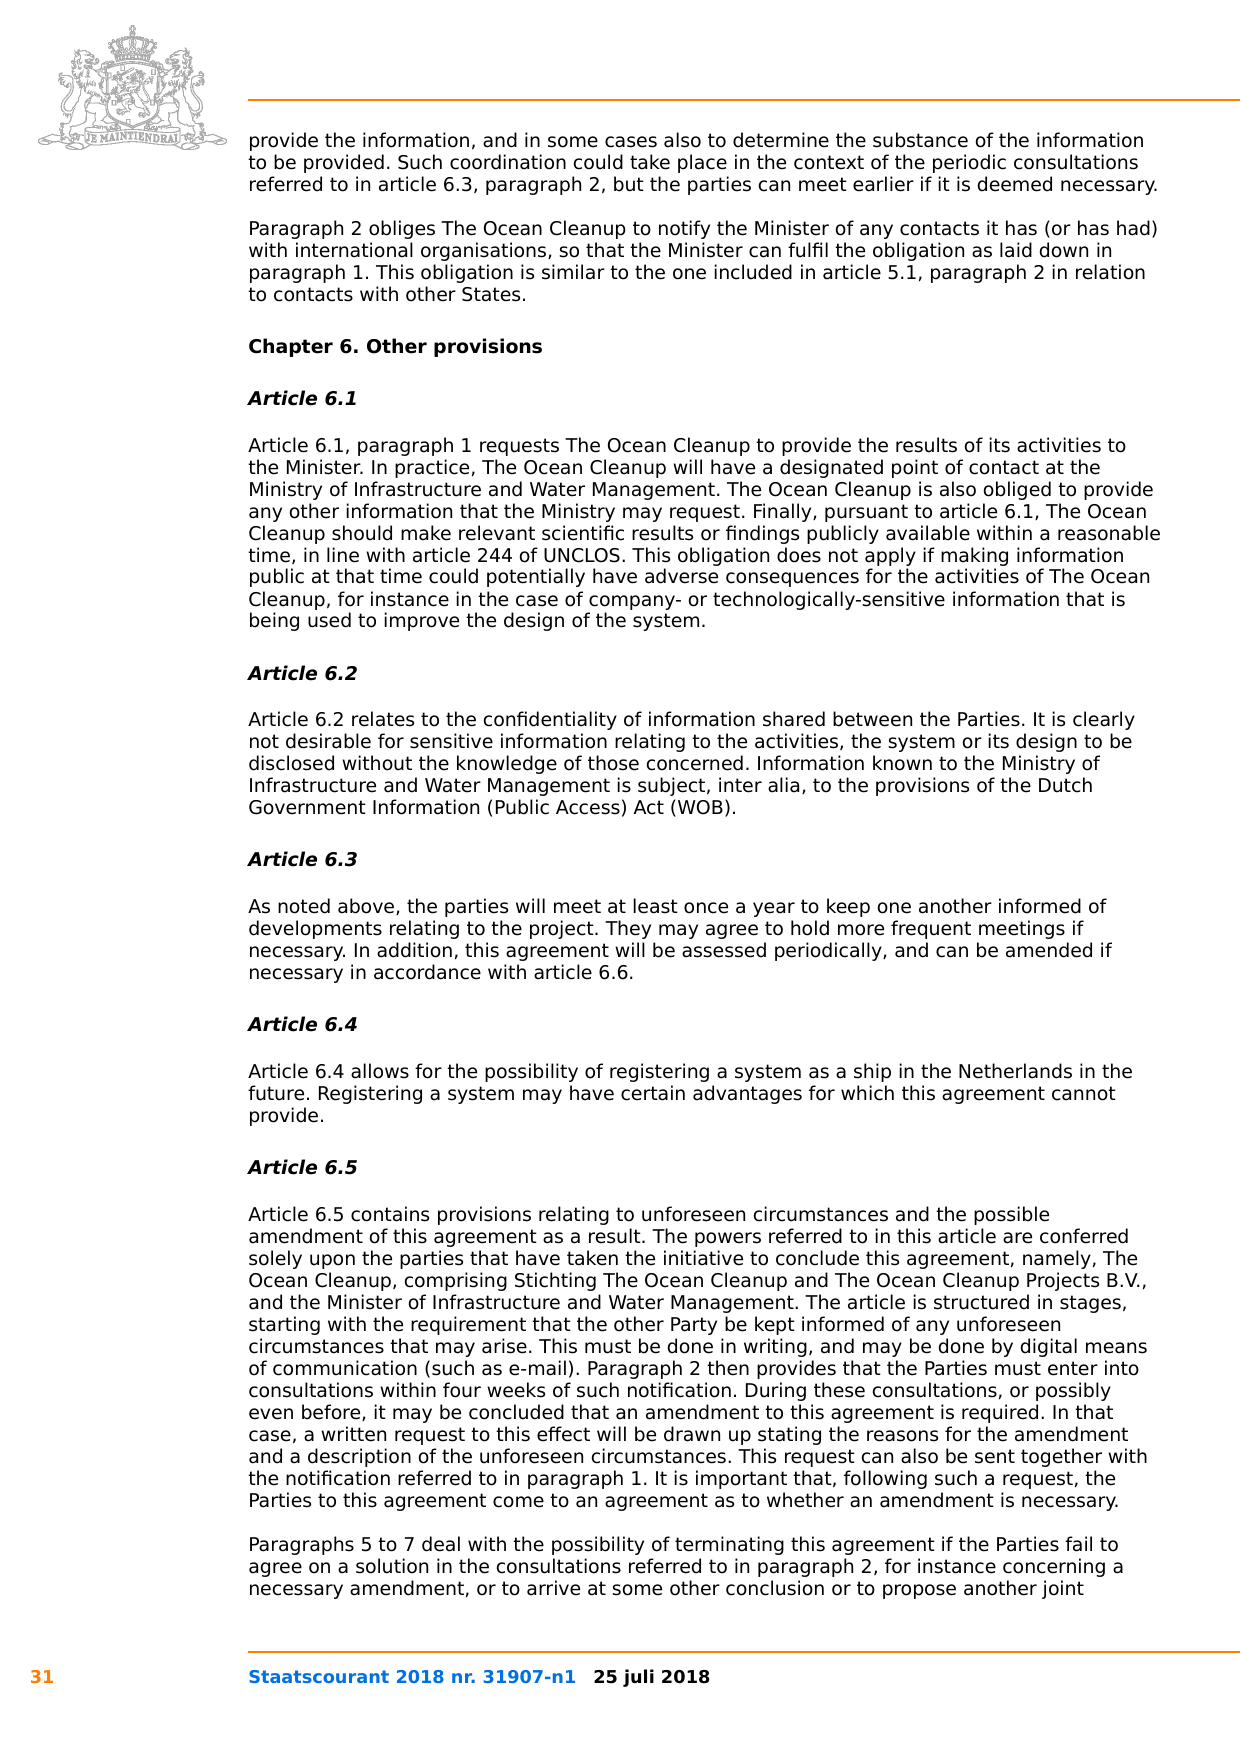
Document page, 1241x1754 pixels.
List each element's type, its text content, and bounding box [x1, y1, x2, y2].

subtitle Chapter 6. Other provisions [248, 336, 1163, 358]
text Article 6.1, paragraph 1 requests The Ocean Cleanup to provide the results of its activities to the Minister. In practice, The Ocean Cleanup will have a designated point of contact at the Ministry of Infrastructure and Water Management. The Ocean Cleanup is also obliged to provide any other information that the Ministry may request. Finally, pursuant to article 6.1, The Ocean Cleanup should make relevant scientific results or findings publicly available within a reasonable time, in line with article 244 of UNCLOS. This obligation does not apply if making information public at that time could potentially have adverse consequences for the activities of The Ocean Cleanup, for instance in the case of company- or technologically-sensitive information that is being used to improve the design of the system. [248, 434, 1163, 632]
text Paragraph 2 obliges The Ocean Cleanup to notify the Minister of any contacts it has (or has had) with international organisations, so that the Minister can fulfil the obligation as laid down in paragraph 1. This obligation is similar to the one included in article 5.1, paragraph 2 in relation to contacts with other States. [248, 218, 1163, 306]
text As noted above, the parties will meet at least once a year to keep one another informed of developments relating to the project. They may agree to hold more frequent meetings if necessary. In addition, this agreement will be assessed periodically, and can be amended if necessary in accordance with article 6.6. [248, 896, 1163, 984]
text provide the information, and in some cases also to determine the substance of the information to be provided. Such coordination could take place in the context of the periodic consultations referred to in article 6.3, paragraph 2, but the parties can meet earlier if it is deemed necessary. [248, 130, 1163, 196]
subtitle Article 6.1 [248, 388, 1163, 409]
text Article 6.2 relates to the confidentiality of information shared between the Parties. It is clearly not desirable for sensitive information relating to the activities, the system or its design to be disclosed without the knowledge of those concerned. Information known to the Ministry of Infrastructure and Water Management is subject, inter alia, to the provisions of the Dutch Government Information (Public Access) Act (WOB). [248, 709, 1163, 819]
text Paragraphs 5 to 7 deal with the possibility of terminating this agreement if the Parties fail to agree on a solution in the consultations referred to in paragraph 2, for instance concerning a necessary amendment, or to arrive at some other conclusion or to propose another joint [248, 1534, 1163, 1599]
subtitle Article 6.3 [248, 849, 1163, 871]
subtitle Article 6.4 [248, 1014, 1163, 1036]
picture [38, 25, 227, 150]
subtitle Article 6.2 [248, 662, 1163, 684]
text Article 6.5 contains provisions relating to unforeseen circumstances and the possible amendment of this agreement as a result. The powers referred to in this article are conferred solely upon the parties that have taken the initiative to conclude this agreement, namely, The Ocean Cleanup, comprising Stichting The Ocean Cleanup and The Ocean Cleanup Projects B.V., and the Minister of Infrastructure and Water Management. The article is structured in stages, starting with the requirement that the other Party be kept informed of any unforeseen circumstances that may arise. This must be done in writing, and may be done by digital means of communication (such as e-mail). Paragraph 2 then provides that the Parties must enter into consultations within four weeks of such notification. During these consultations, or possibly even before, it may be concluded that an amendment to this agreement is required. In that case, a written request to this effect will be drawn up stating the reasons for the amendment and a description of the unforeseen circumstances. This request can also be sent together with the notification referred to in paragraph 1. It is important that, following such a request, the Parties to this agreement come to an agreement as to whether an amendment is necessary. [248, 1204, 1163, 1512]
text Article 6.4 allows for the possibility of registering a system as a ship in the Netherlands in the future. Registering a system may have certain advantages for which this agreement cannot provide. [248, 1061, 1163, 1127]
subtitle Article 6.5 [248, 1157, 1163, 1179]
